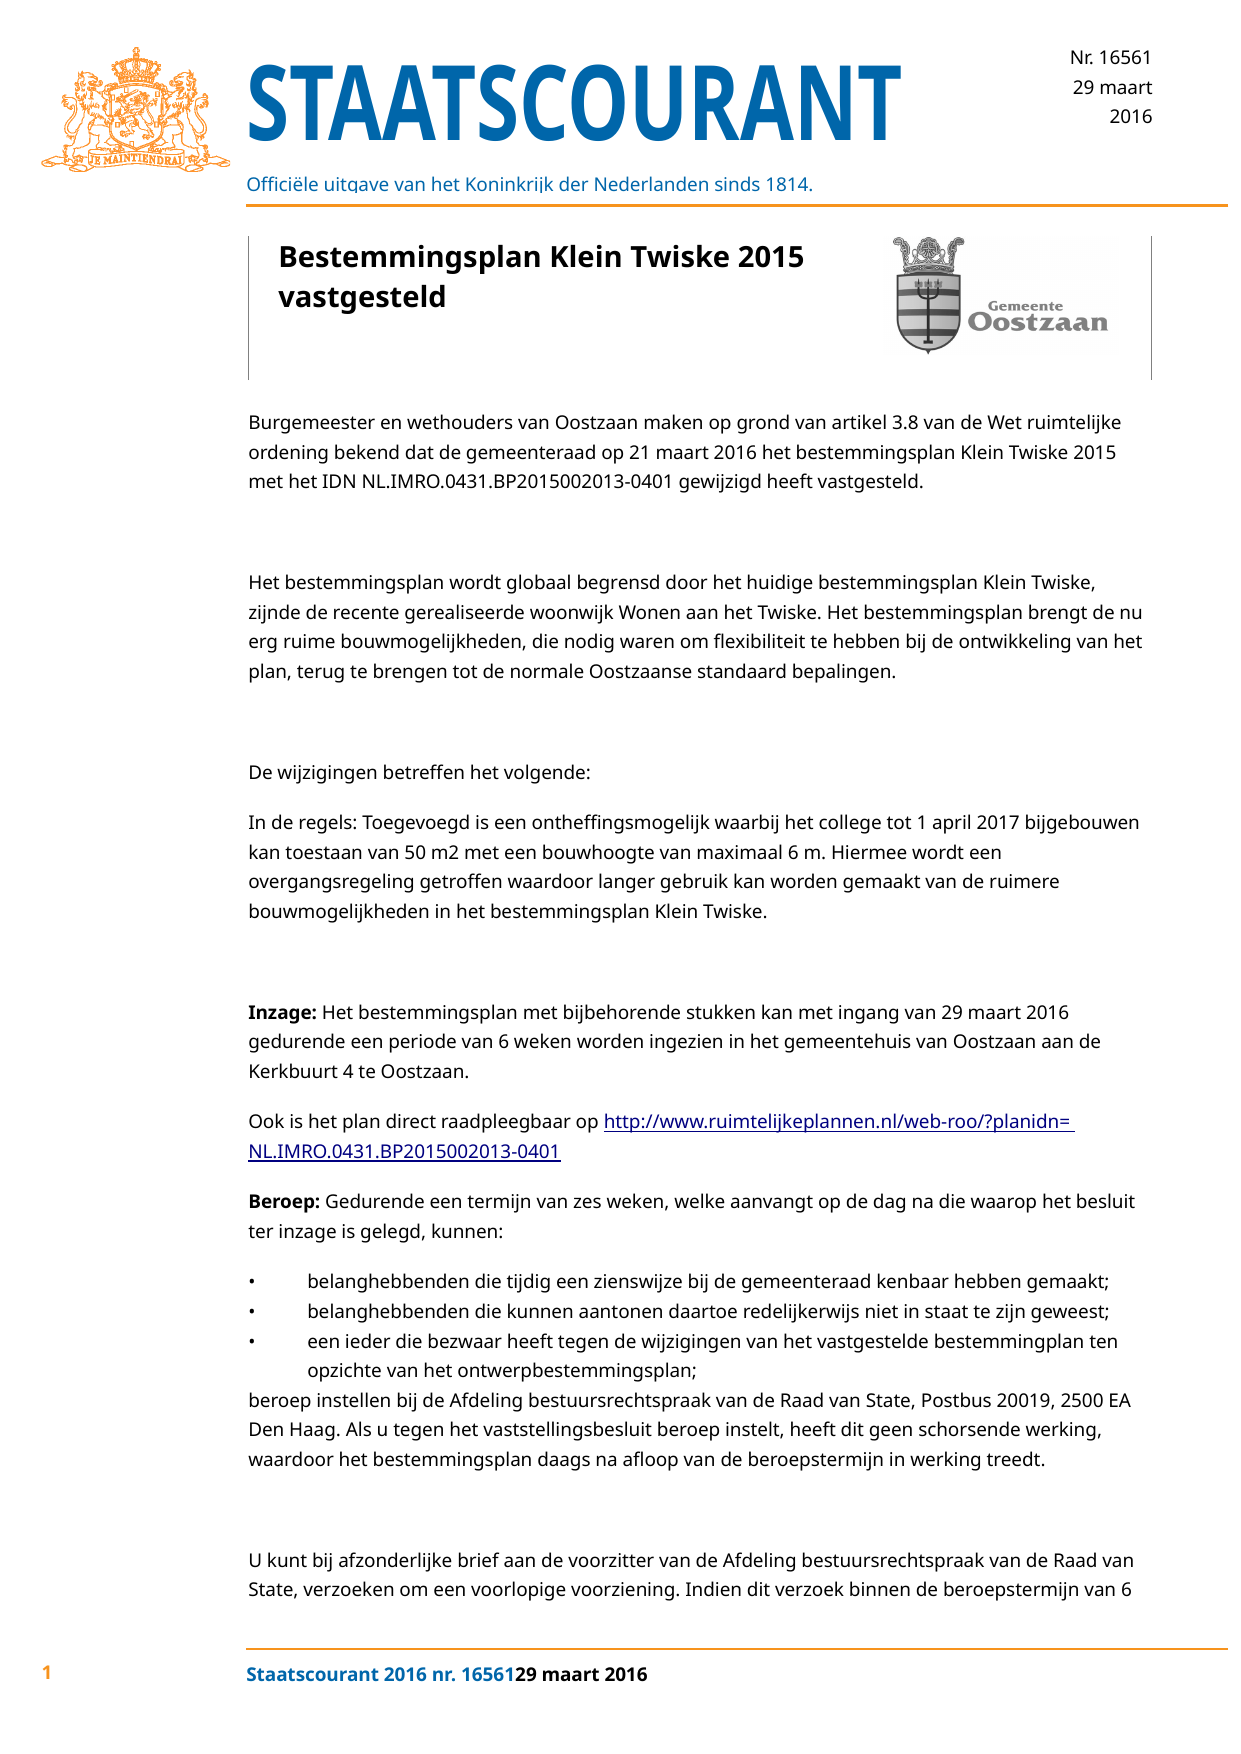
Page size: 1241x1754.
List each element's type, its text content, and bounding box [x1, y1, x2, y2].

text De wijzigingen betreffen het volgende: [248, 759, 1152, 785]
list belanghebbenden die kunnen aantonen daartoe redelijkerwijs niet in staat te zijn geweest; [248, 1298, 1152, 1324]
list een ieder die bezwaar heeft tegen de wijzigingen van het vastgestelde bestemmingplan ten opzichte van het ontwerpbestemmingsplan; [248, 1328, 1152, 1383]
text beroep instellen bij de Afdeling bestuursrechtspraak van de Raad van State, Postbus 20019, 2500 EA Den Haag. Als u tegen het vaststellingsbesluit beroep instelt, heeft dit geen schorsende werking, waardoor het bestemmingsplan daags na afloop van de beroepstermijn in werking treedt. [248, 1387, 1152, 1472]
picture [41, 47, 231, 172]
text Beroep: Gedurende een termijn van zes weken, welke aanvangt op de dag na die waarop het besluit ter inzage is gelegd, kunnen: [248, 1189, 1152, 1244]
text Inzage: Het bestemmingsplan met bijbehorende stukken kan met ingang van 29 maart 2016 gedurende een periode van 6 weken worden ingezien in het gemeentehuis van Oostzaan aan de Kerkbuurt 4 te Oostzaan. [248, 999, 1152, 1084]
table_header [850, 236, 1151, 380]
picture [882, 236, 1119, 355]
text Burgemeester en wethouders van Oostzaan maken op grond van artikel 3.8 van de Wet ruimtelijke ordening bekend dat de gemeenteraad op 21 maart 2016 het bestemmingsplan Klein Twiske 2015 met het IDN NL.IMRO.0431.BP2015002013-0401 gewijzigd heeft vastgesteld. [248, 409, 1152, 494]
list belanghebbenden die tijdig een zienswijze bij de gemeenteraad kenbaar hebben gemaakt; [248, 1269, 1152, 1294]
text In de regels: Toegevoegd is een ontheffingsmogelijk waarbij het college tot 1 april 2017 bijgebouwen kan toestaan van 50 m2 met een bouwhoogte van maximaal 6 m. Hiermee wordt een overgangsregeling getroffen waardoor langer gebruik kan worden gemaakt van de ruimere bouwmogelijkheden in het bestemmingsplan Klein Twiske. [248, 809, 1152, 924]
text U kunt bij afzonderlijke brief aan de voorzitter van de Afdeling bestuursrechtspraak van de Raad van State, verzoeken om een voorlopige voorziening. Indien dit verzoek binnen de beroepstermijn van 6 [248, 1547, 1152, 1602]
text Het bestemmingsplan wordt globaal begrensd door het huidige bestemmingsplan Klein Twiske, zijnde de recente gerealiseerde woonwijk Wonen aan het Twiske. Het bestemmingsplan brengt de nu erg ruime bouwmogelijkheden, die nodig waren om flexibiliteit te hebben bij de ontwikkeling van het plan, terug te brengen tot de normale Oostzaanse standaard bepalingen. [248, 569, 1152, 684]
text Ook is het plan direct raadpleegbaar op http://www.ruimtelijkeplannen.nl/web-roo/?planidn= NL.IMRO.0431.BP2015002013-0401 [248, 1109, 1152, 1164]
table_header Bestemmingsplan Klein Twiske 2015 vastgesteld [249, 236, 850, 380]
